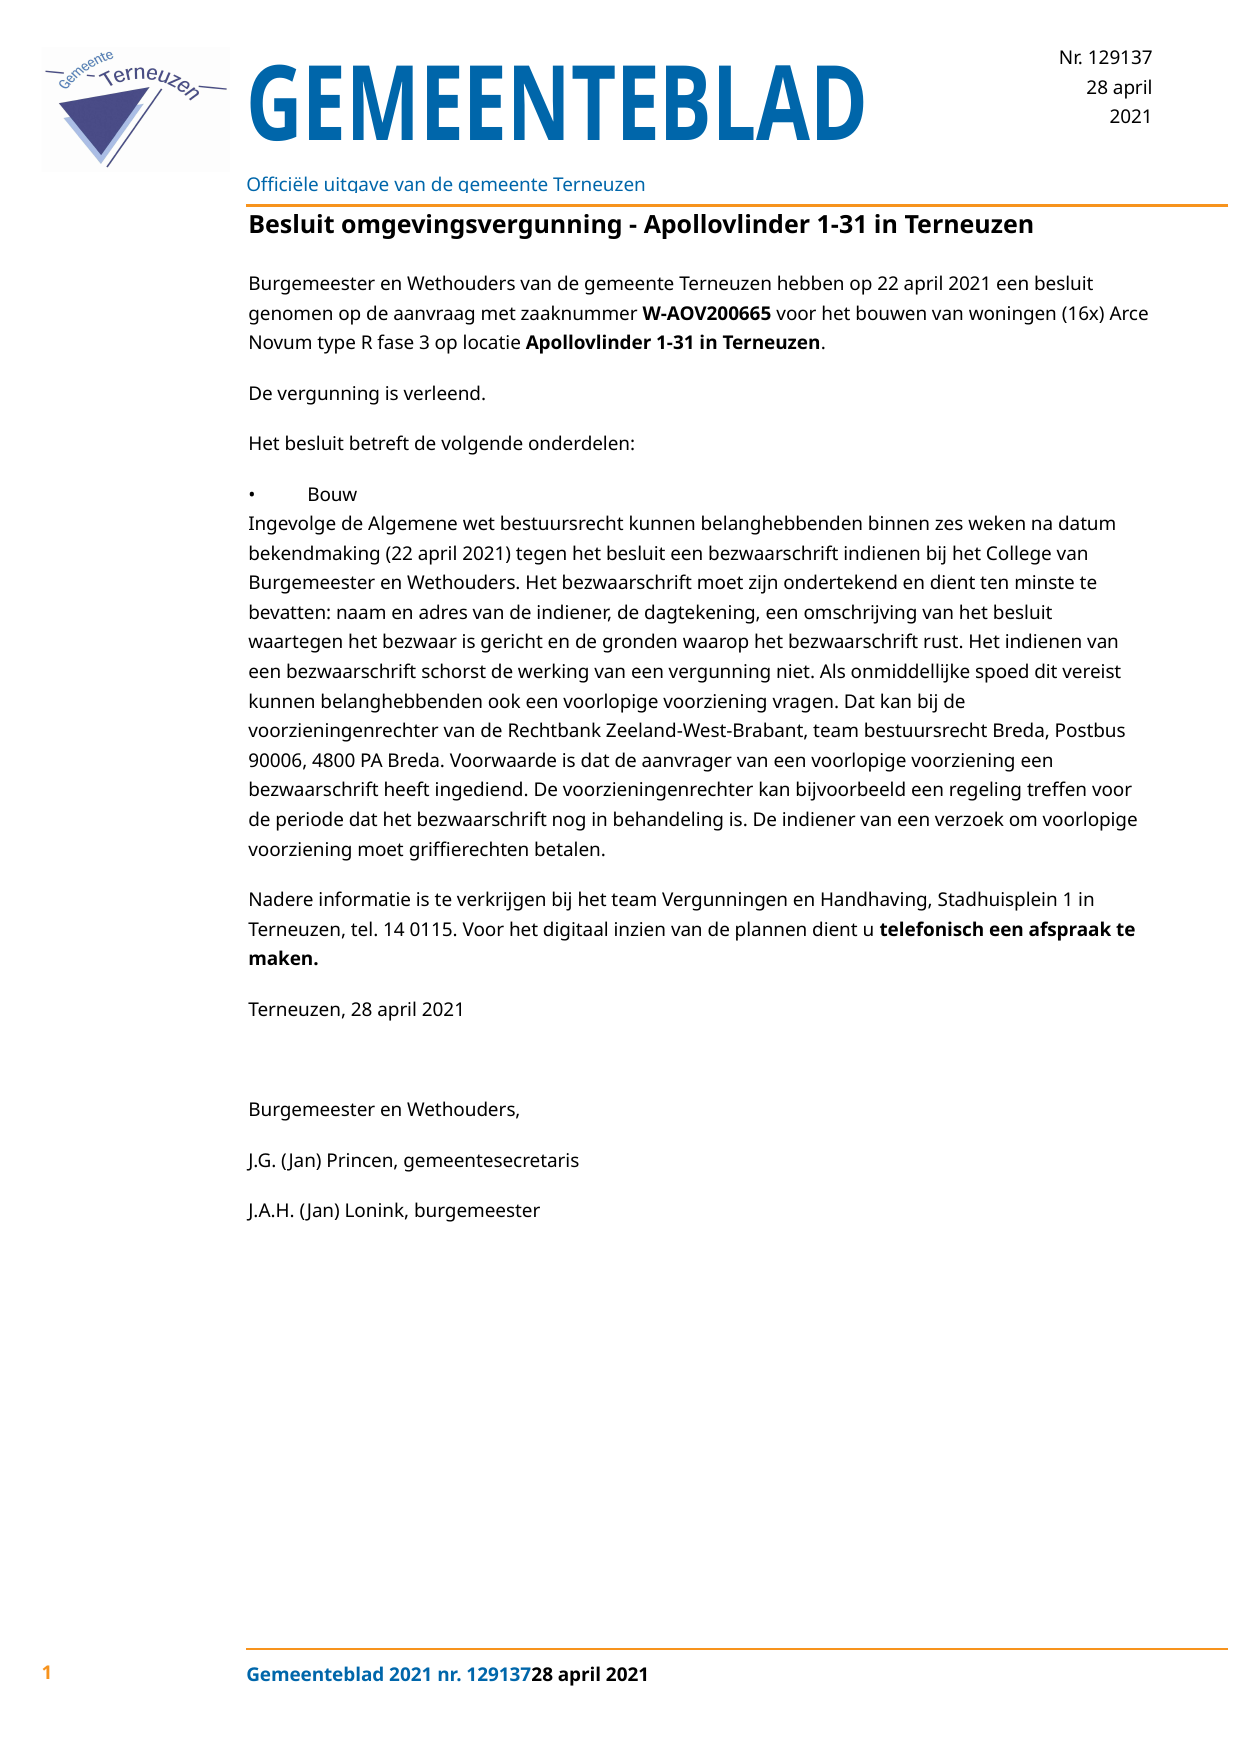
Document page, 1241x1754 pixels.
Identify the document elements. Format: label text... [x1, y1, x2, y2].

list Bouw [248, 481, 1152, 506]
text Nadere informatie is te verkrijgen bij het team Vergunningen en Handhaving, Stadhuisplein 1 in Terneuzen, tel. 14 0115. Voor het digitaal inzien van de plannen dient u telefonisch een afspraak te maken. [248, 886, 1152, 971]
text J.G. (Jan) Princen, gemeentesecretaris [248, 1147, 1152, 1173]
text De vergunning is verleend. [248, 380, 1152, 406]
picture [41, 47, 231, 172]
text Burgemeester en Wethouders van de gemeente Terneuzen hebben op 22 april 2021 een besluit genomen op de aanvraag met zaaknummer W-AOV200665 voor het bouwen van woningen (16x) Arce Novum type R fase 3 op locatie Apollovlinder 1-31 in Terneuzen. [248, 270, 1152, 355]
text Burgemeester en Wethouders, [248, 1097, 1152, 1122]
text Het besluit betreft de volgende onderdelen: [248, 430, 1152, 456]
text J.A.H. (Jan) Lonink, burgemeester [248, 1197, 1152, 1223]
text Besluit omgevingsvergunning - Apollovlinder 1-31 in Terneuzen [248, 207, 1152, 241]
text Terneuzen, 28 april 2021 [248, 996, 1152, 1021]
text Ingevolge de Algemene wet bestuursrecht kunnen belanghebbenden binnen zes weken na datum bekendmaking (22 april 2021) tegen het besluit een bezwaarschrift indienen bij het College van Burgemeester en Wethouders. Het bezwaarschrift moet zijn ondertekend en dient ten minste te bevatten: naam en adres van de indiener, de dagtekening, een omschrijving van het besluit waartegen het bezwaar is gericht en de gronden waarop het bezwaarschrift rust. Het indienen van een bezwaarschrift schorst de werking van een vergunning niet. Als onmiddellijke spoed dit vereist kunnen belanghebbenden ook een voorlopige voorziening vragen. Dat kan bij de voorzieningenrechter van de Rechtbank Zeeland-West-Brabant, team bestuursrecht Breda, Postbus 90006, 4800 PA Breda. Voorwaarde is dat de aanvrager van een voorlopige voorziening een bezwaarschrift heeft ingediend. De voorzieningenrechter kan bijvoorbeeld een regeling treffen voor de periode dat het bezwaarschrift nog in behandeling is. De indiener van een verzoek om voorlopige voorziening moet griffierechten betalen. [248, 510, 1152, 861]
